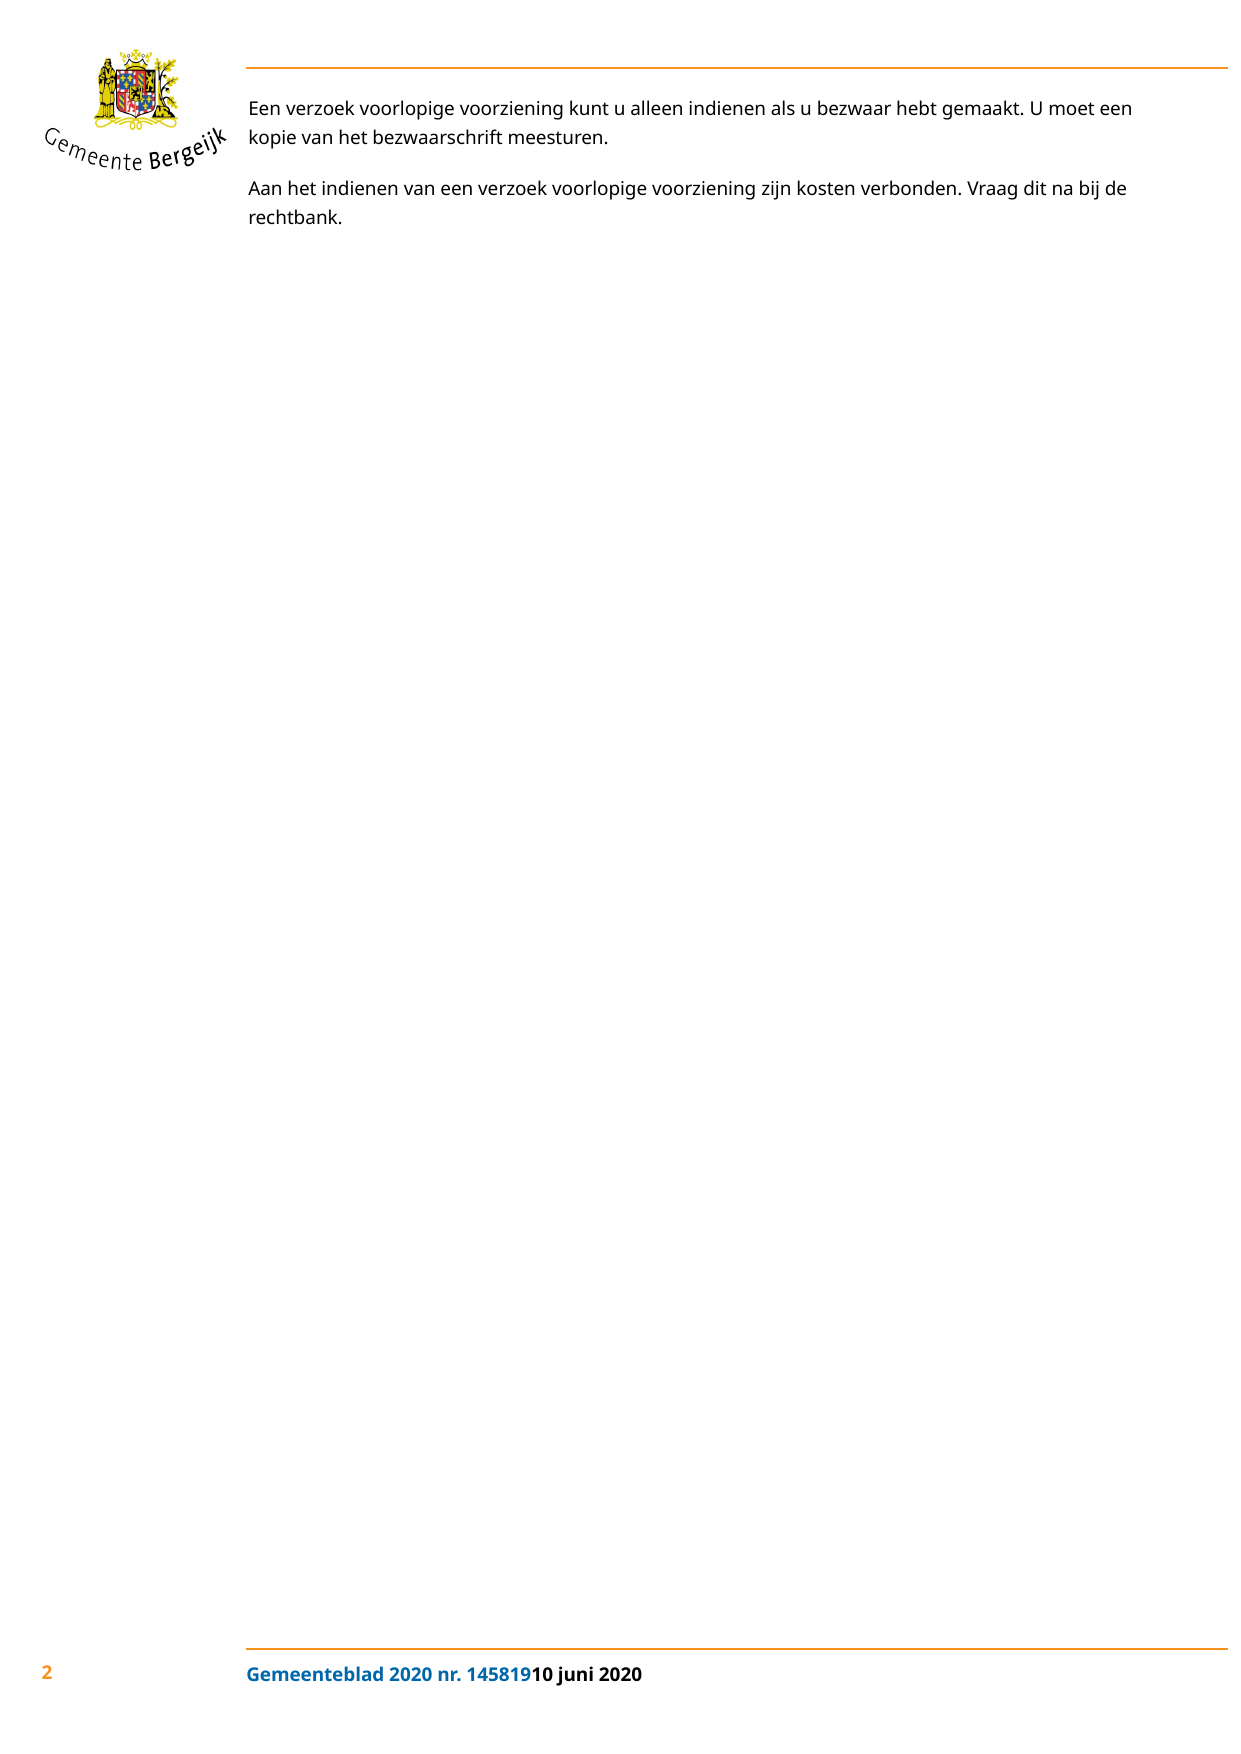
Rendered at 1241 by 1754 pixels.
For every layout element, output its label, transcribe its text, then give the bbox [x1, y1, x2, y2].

text Aan het indienen van een verzoek voorlopige voorziening zijn kosten verbonden. Vraag dit na bij de rechtbank. [248, 175, 1152, 230]
text Een verzoek voorlopige voorziening kunt u alleen indienen als u bezwaar hebt gemaakt. U moet een kopie van het bezwaarschrift meesturen. [248, 95, 1152, 150]
picture [41, 47, 231, 172]
